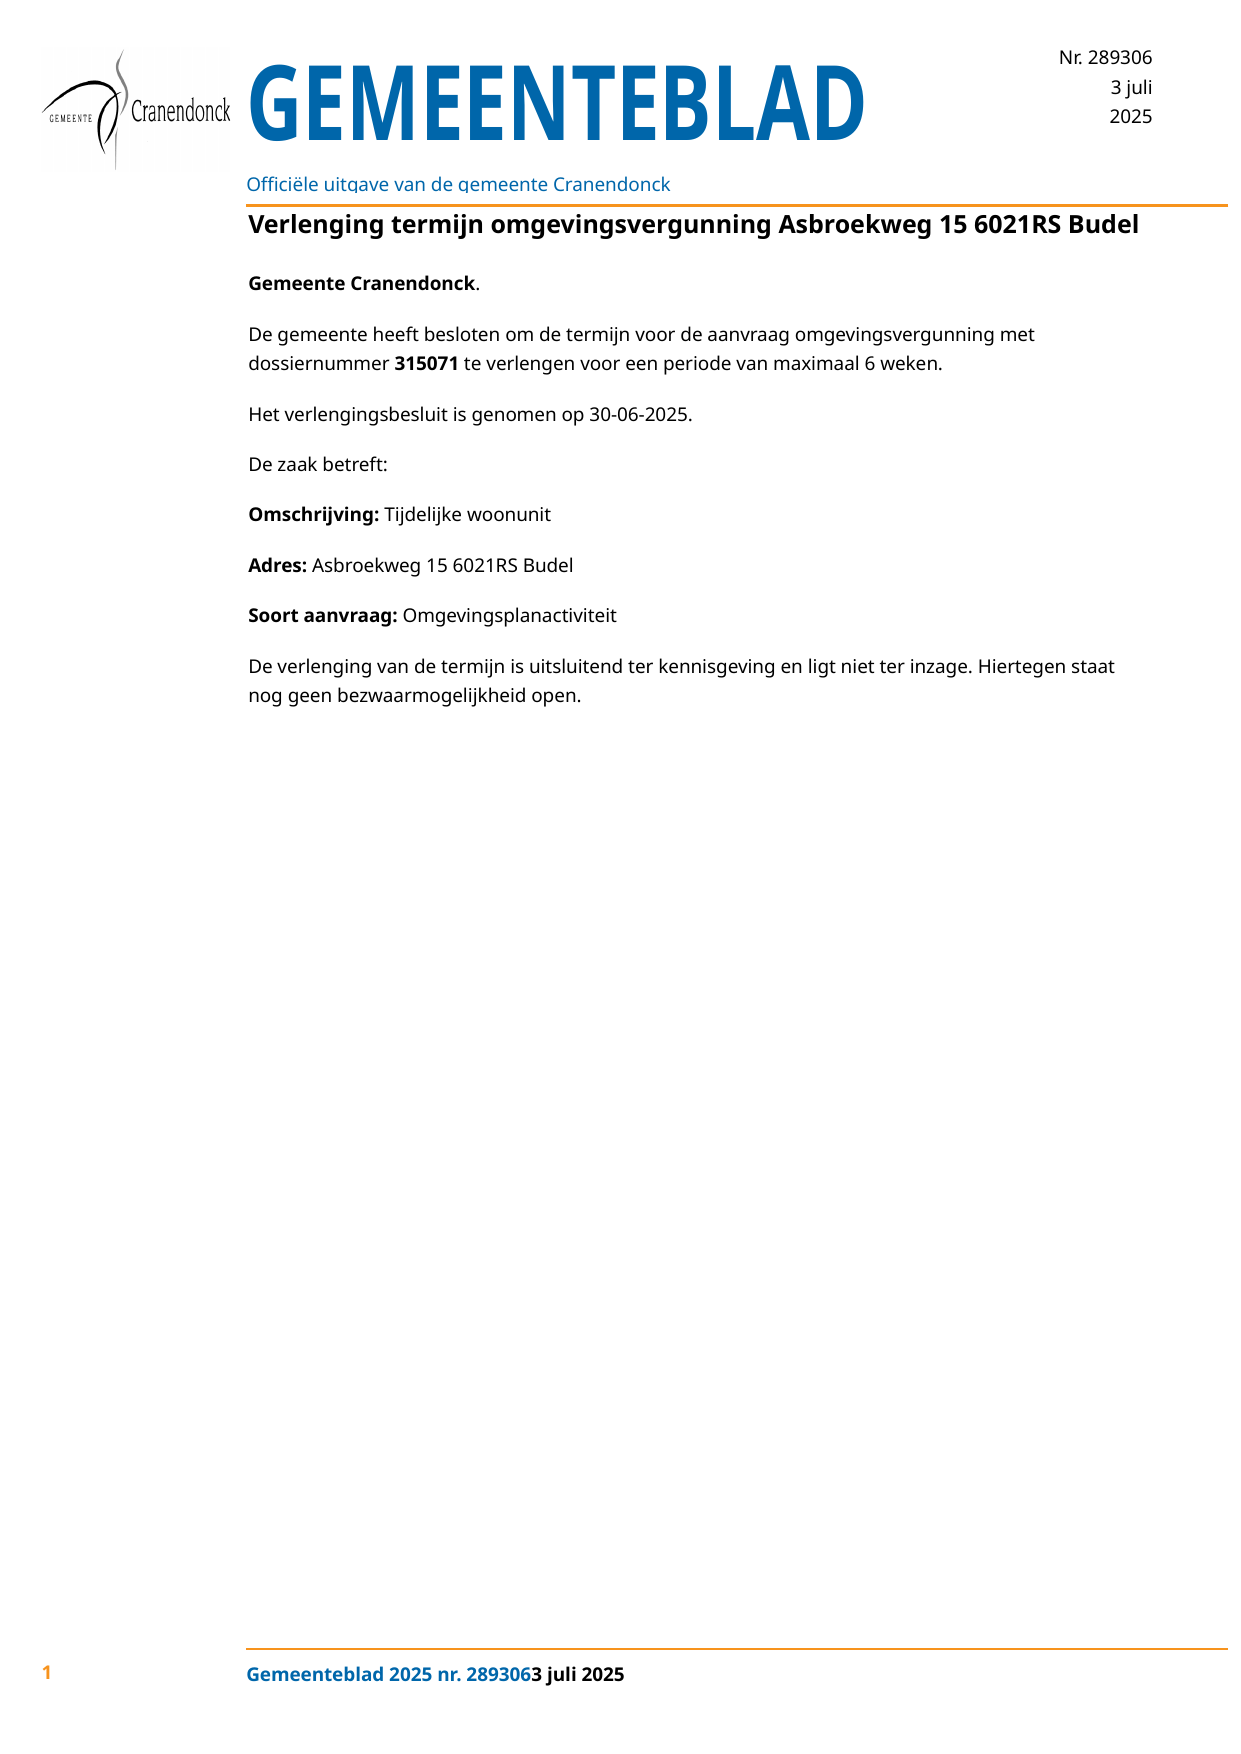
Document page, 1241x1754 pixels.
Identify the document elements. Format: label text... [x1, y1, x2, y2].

text Verlenging termijn omgevingsvergunning Asbroekweg 15 6021RS Budel [248, 207, 1152, 241]
text De gemeente heeft besloten om de termijn voor de aanvraag omgevingsvergunning met dossiernummer 315071 te verlengen voor een periode van maximaal 6 weken. [248, 321, 1152, 376]
text De verlenging van de termijn is uitsluitend ter kennisgeving en ligt niet ter inzage. Hiertegen staat nog geen bezwaarmogelijkheid open. [248, 653, 1152, 708]
text Het verlengingsbesluit is genomen op 30-06-2025. [248, 401, 1152, 426]
text Adres: Asbroekweg 15 6021RS Budel [248, 552, 1152, 578]
text Soort aanvraag: Omgevingsplanactiviteit [248, 602, 1152, 628]
text Omschrijving: Tijdelijke woonunit [248, 502, 1152, 527]
text De zaak betreft: [248, 451, 1152, 477]
picture [41, 47, 231, 172]
text Gemeente Cranendonck. [248, 270, 1152, 296]
